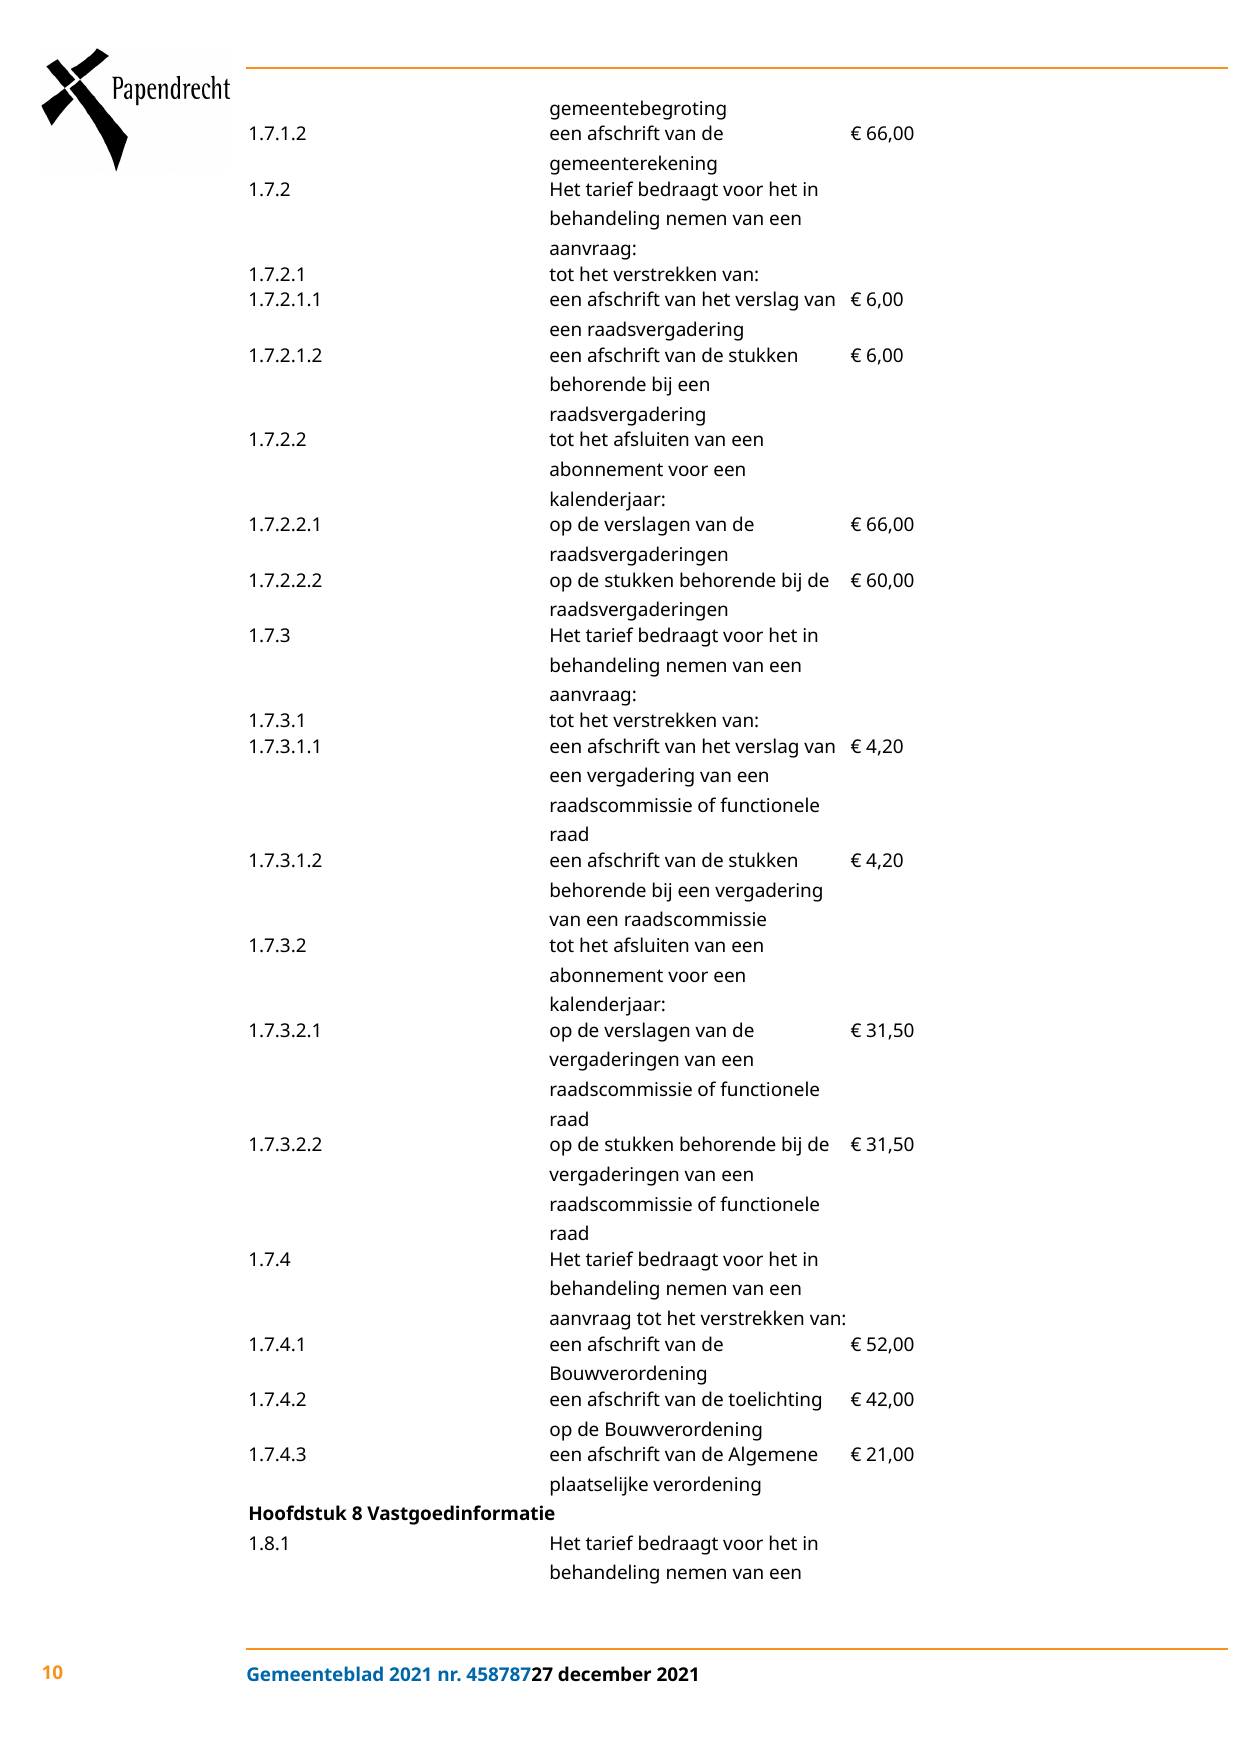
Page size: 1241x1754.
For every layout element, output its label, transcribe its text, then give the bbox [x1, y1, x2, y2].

table_cell [850, 95, 1152, 121]
table_cell 1.7.3.1.2 [248, 847, 549, 932]
text Hoofdstuk 8 Vastgoedinformatie [248, 1500, 1152, 1526]
table_cell Het tarief bedraagt voor het in behandeling nemen van een aanvraag: [549, 622, 850, 707]
table_cell € 60,00 [850, 567, 1152, 622]
table_cell [850, 622, 1152, 707]
table_cell € 52,00 [850, 1331, 1152, 1386]
table_cell tot het verstrekken van: [549, 707, 850, 733]
table_cell 1.7.4.3 [248, 1442, 549, 1497]
table_cell 1.7.2.1.2 [248, 342, 549, 427]
table_header Het tarief bedraagt voor het in behandeling nemen van een [549, 1530, 850, 1585]
table_cell 1.7.1.2 [248, 121, 549, 176]
table_cell een afschrift van de Algemene plaatselijke verordening [549, 1442, 850, 1497]
table_cell op de verslagen van de raadsvergaderingen [549, 512, 850, 567]
table_cell 1.7.2.2 [248, 427, 549, 512]
table_header [850, 1530, 1152, 1585]
table_cell 1.7.3 [248, 622, 549, 707]
table_cell 1.7.2.1.1 [248, 286, 549, 342]
table_cell Het tarief bedraagt voor het in behandeling nemen van een aanvraag tot het verstrekken van: [549, 1246, 850, 1331]
table_cell € 31,50 [850, 1017, 1152, 1132]
table_cell tot het verstrekken van: [549, 261, 850, 286]
table_cell 1.7.4.1 [248, 1331, 549, 1386]
table_cell 1.7.3.2.1 [248, 1017, 549, 1132]
table_cell op de stukken behorende bij de raadsvergaderingen [549, 567, 850, 622]
table_cell 1.7.4 [248, 1246, 549, 1331]
table_cell op de stukken behorende bij de vergaderingen van een raadscommissie of functionele raad [549, 1132, 850, 1246]
table_cell Het tarief bedraagt voor het in behandeling nemen van een aanvraag: [549, 176, 850, 261]
table_cell 1.7.2.2.2 [248, 567, 549, 622]
table_cell [850, 427, 1152, 512]
table_cell € 6,00 [850, 342, 1152, 427]
picture [41, 47, 231, 172]
table_cell 1.7.3.1.1 [248, 733, 549, 847]
table_cell € 4,20 [850, 847, 1152, 932]
table_cell gemeentebegroting [549, 95, 850, 121]
table_cell € 42,00 [850, 1386, 1152, 1442]
table_cell op de verslagen van de vergaderingen van een raadscommissie of functionele raad [549, 1017, 850, 1132]
table_cell [850, 932, 1152, 1017]
table_cell 1.7.2.1 [248, 261, 549, 286]
table_cell € 6,00 [850, 286, 1152, 342]
table_cell een afschrift van de gemeenterekening [549, 121, 850, 176]
table_cell een afschrift van de stukken behorende bij een raadsvergadering [549, 342, 850, 427]
table_header 1.8.1 [248, 1530, 549, 1585]
table_cell € 21,00 [850, 1442, 1152, 1497]
table_cell 1.7.2.2.1 [248, 512, 549, 567]
table_cell 1.7.2 [248, 176, 549, 261]
table_cell € 4,20 [850, 733, 1152, 847]
table_cell een afschrift van het verslag van een vergadering van een raadscommissie of functionele raad [549, 733, 850, 847]
table_cell een afschrift van het verslag van een raadsvergadering [549, 286, 850, 342]
table_cell tot het afsluiten van een abonnement voor een kalenderjaar: [549, 427, 850, 512]
table_cell 1.7.3.2 [248, 932, 549, 1017]
table_cell een afschrift van de Bouwverordening [549, 1331, 850, 1386]
table_cell € 31,50 [850, 1132, 1152, 1246]
table_cell [850, 261, 1152, 286]
table_cell 1.7.3.1 [248, 707, 549, 733]
table_cell 1.7.4.2 [248, 1386, 549, 1442]
table_cell [248, 95, 549, 121]
table_cell 1.7.3.2.2 [248, 1132, 549, 1246]
table_cell [850, 1246, 1152, 1331]
table_cell tot het afsluiten van een abonnement voor een kalenderjaar: [549, 932, 850, 1017]
table_cell € 66,00 [850, 512, 1152, 567]
table_cell [850, 176, 1152, 261]
table_cell een afschrift van de toelichting op de Bouwverordening [549, 1386, 850, 1442]
table_cell [850, 707, 1152, 733]
table_cell een afschrift van de stukken behorende bij een vergadering van een raadscommissie [549, 847, 850, 932]
table_cell € 66,00 [850, 121, 1152, 176]
